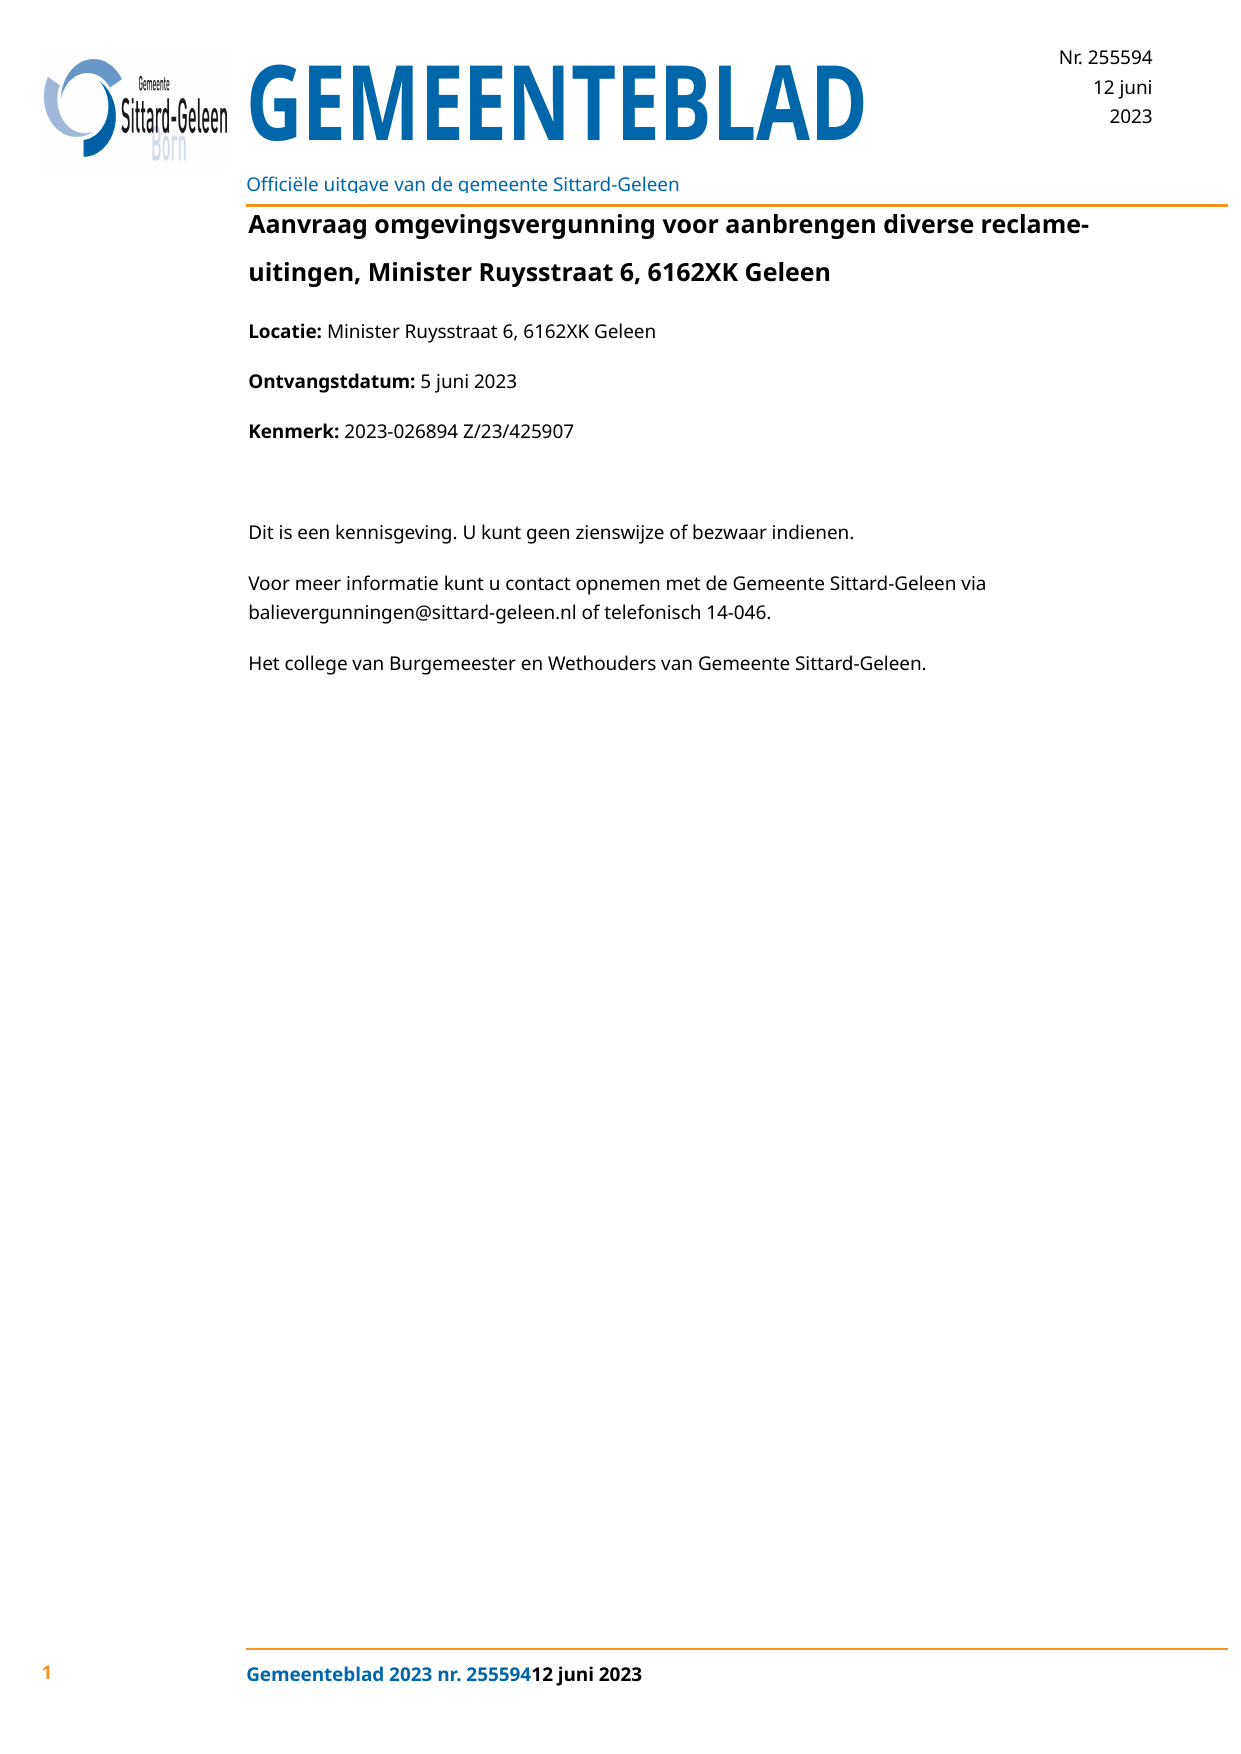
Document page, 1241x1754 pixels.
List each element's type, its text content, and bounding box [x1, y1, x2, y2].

picture [41, 47, 231, 172]
text Locatie: Minister Ruysstraat 6, 6162XK Geleen [248, 318, 1152, 344]
text Voor meer informatie kunt u contact opnemen met de Gemeente Sittard-Geleen via balievergunningen@sittard-geleen.nl of telefonisch 14-046. [248, 570, 1152, 625]
text Kenmerk: 2023-026894 Z/23/425907 [248, 419, 1152, 444]
text Aanvraag omgevingsvergunning voor aanbrengen diverse reclame-uitingen, Minister Ruysstraat 6, 6162XK Geleen [248, 207, 1152, 288]
text Ontvangstdatum: 5 juni 2023 [248, 368, 1152, 394]
text Het college van Burgemeester en Wethouders van Gemeente Sittard-Geleen. [248, 650, 1152, 676]
text Dit is een kennisgeving. U kunt geen zienswijze of bezwaar indienen. [248, 519, 1152, 545]
